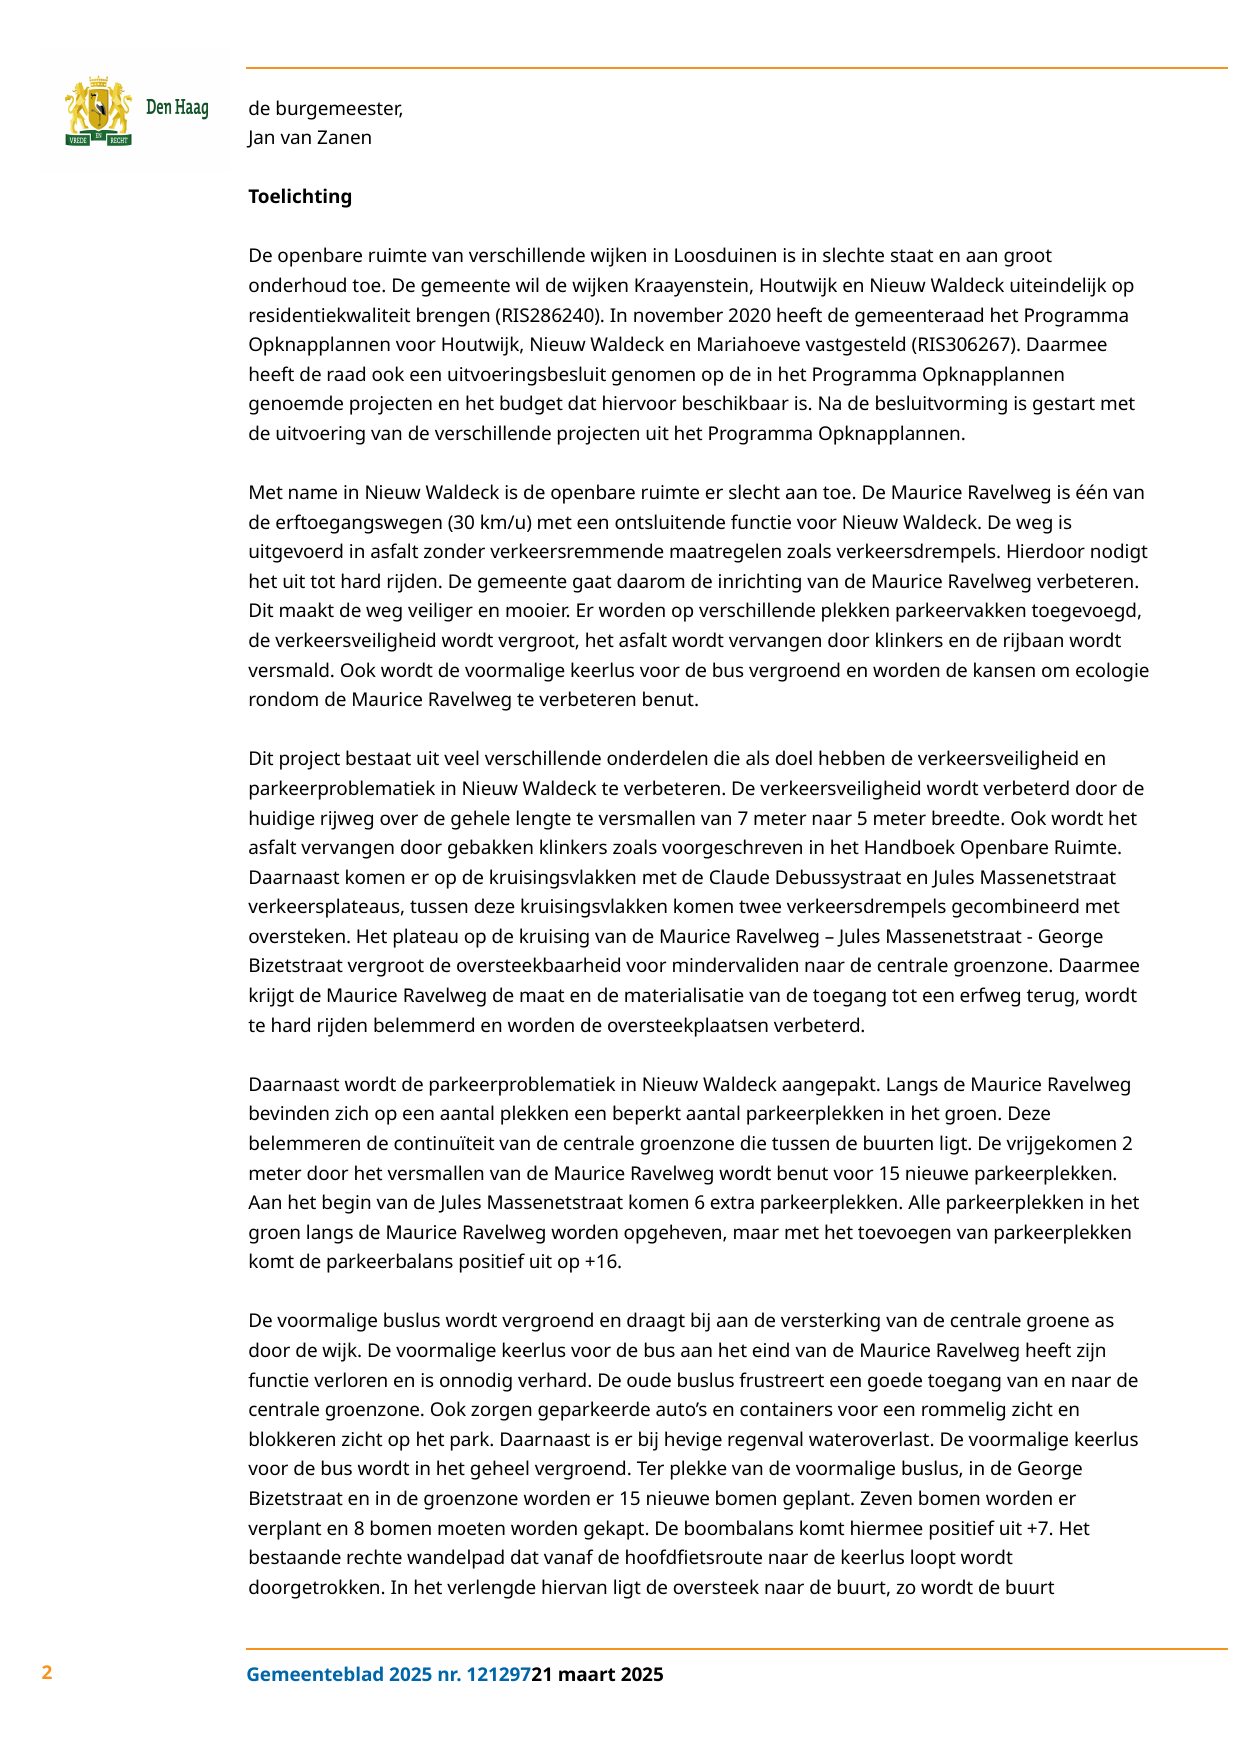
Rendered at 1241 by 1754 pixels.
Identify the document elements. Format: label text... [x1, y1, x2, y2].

text Toelichting [248, 183, 1152, 209]
picture [41, 47, 231, 172]
text Jan van Zanen [248, 124, 1152, 150]
text De openbare ruimte van verschillende wijken in Loosduinen is in slechte staat en aan groot onderhoud toe. De gemeente wil de wijken Kraayenstein, Houtwijk en Nieuw Waldeck uiteindelijk op residentiekwaliteit brengen (RIS286240). In november 2020 heeft de gemeenteraad het Programma Opknapplannen voor Houtwijk, Nieuw Waldeck en Mariahoeve vastgesteld (RIS306267). Daarmee heeft de raad ook een uitvoeringsbesluit genomen op de in het Programma Opknapplannen genoemde projecten en het budget dat hiervoor beschikbaar is. Na de besluitvorming is gestart met de uitvoering van de verschillende projecten uit het Programma Opknapplannen. [248, 243, 1152, 446]
text Daarnaast wordt de parkeerproblematiek in Nieuw Waldeck aangepakt. Langs de Maurice Ravelweg bevinden zich op een aantal plekken een beperkt aantal parkeerplekken in het groen. Deze belemmeren de continuïteit van de centrale groenzone die tussen de buurten ligt. De vrijgekomen 2 meter door het versmallen van de Maurice Ravelweg wordt benut voor 15 nieuwe parkeerplekken. Aan het begin van de Jules Massenetstraat komen 6 extra parkeerplekken. Alle parkeerplekken in het groen langs de Maurice Ravelweg worden opgeheven, maar met het toevoegen van parkeerplekken komt de parkeerbalans positief uit op +16. [248, 1071, 1152, 1274]
text Dit project bestaat uit veel verschillende onderdelen die als doel hebben de verkeersveiligheid en parkeerproblematiek in Nieuw Waldeck te verbeteren. De verkeersveiligheid wordt verbeterd door de huidige rijweg over de gehele lengte te versmallen van 7 meter naar 5 meter breedte. Ook wordt het asfalt vervangen door gebakken klinkers zoals voorgeschreven in het Handboek Openbare Ruimte. Daarnaast komen er op de kruisingsvlakken met de Claude Debussystraat en Jules Massenetstraat verkeersplateaus, tussen deze kruisingsvlakken komen twee verkeersdrempels gecombineerd met oversteken. Het plateau op de kruising van de Maurice Ravelweg – Jules Massenetstraat - George Bizetstraat vergroot de oversteekbaarheid voor mindervaliden naar de centrale groenzone. Daarmee krijgt de Maurice Ravelweg de maat en de materialisatie van de toegang tot een erfweg terug, wordt te hard rijden belemmerd en worden de oversteekplaatsen verbeterd. [248, 746, 1152, 1038]
text de burgemeester, [248, 95, 1152, 121]
text De voormalige buslus wordt vergroend en draagt bij aan de versterking van de centrale groene as door de wijk. De voormalige keerlus voor de bus aan het eind van de Maurice Ravelweg heeft zijn functie verloren en is onnodig verhard. De oude buslus frustreert een goede toegang van en naar de centrale groenzone. Ook zorgen geparkeerde auto’s en containers voor een rommelig zicht en blokkeren zicht op het park. Daarnaast is er bij hevige regenval wateroverlast. De voormalige keerlus voor de bus wordt in het geheel vergroend. Ter plekke van de voormalige buslus, in de George Bizetstraat en in de groenzone worden er 15 nieuwe bomen geplant. Zeven bomen worden er verplant en 8 bomen moeten worden gekapt. De boombalans komt hiermee positief uit +7. Het bestaande rechte wandelpad dat vanaf de hoofdfietsroute naar de keerlus loopt wordt doorgetrokken. In het verlengde hiervan ligt de oversteek naar de buurt, zo wordt de buurt [248, 1308, 1152, 1600]
text Met name in Nieuw Waldeck is de openbare ruimte er slecht aan toe. De Maurice Ravelweg is één van de erftoegangswegen (30 km/u) met een ontsluitende functie voor Nieuw Waldeck. De weg is uitgevoerd in asfalt zonder verkeersremmende maatregelen zoals verkeersdrempels. Hierdoor nodigt het uit tot hard rijden. De gemeente gaat daarom de inrichting van de Maurice Ravelweg verbeteren. Dit maakt de weg veiliger en mooier. Er worden op verschillende plekken parkeervakken toegevoegd, de verkeersveiligheid wordt vergroot, het asfalt wordt vervangen door klinkers en de rijbaan wordt versmald. Ook wordt de voormalige keerlus voor de bus vergroend en worden de kansen om ecologie rondom de Maurice Ravelweg te verbeteren benut. [248, 479, 1152, 712]
